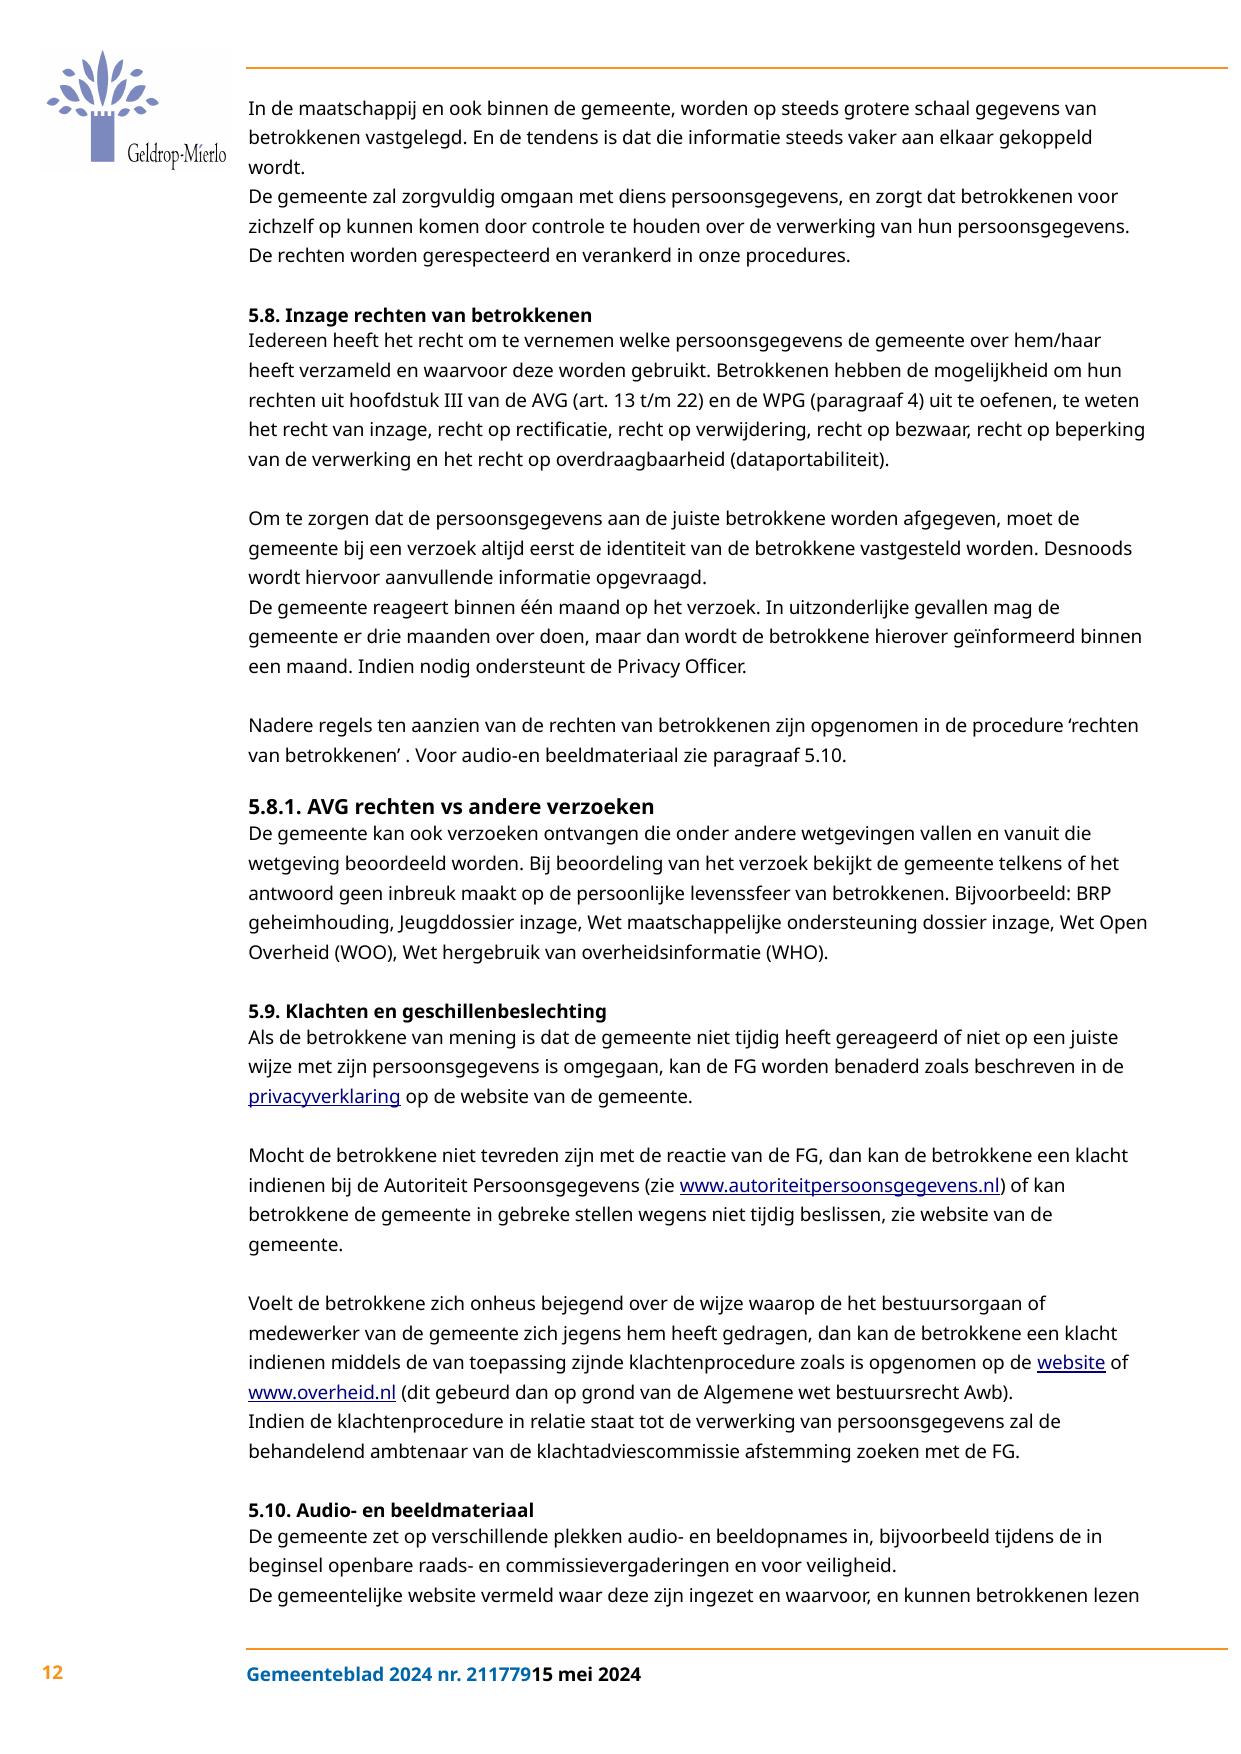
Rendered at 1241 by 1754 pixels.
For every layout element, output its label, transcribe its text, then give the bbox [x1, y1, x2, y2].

text Als de betrokkene van mening is dat de gemeente niet tijdig heeft gereageerd of niet op een juiste wijze met zijn persoonsgegevens is omgegaan, kan de FG worden benaderd zoals beschreven in de privacyverklaring op de website van de gemeente. [248, 1024, 1152, 1109]
text In de maatschappij en ook binnen de gemeente, worden op steeds grotere schaal gegevens van betrokkenen vastgelegd. En de tendens is dat die informatie steeds vaker aan elkaar gekoppeld wordt. [248, 95, 1152, 180]
text 5.8. Inzage rechten van betrokkenen [248, 302, 1152, 328]
text De gemeente kan ook verzoeken ontvangen die onder andere wetgevingen vallen en vanuit die wetgeving beoordeeld worden. Bij beoordeling van het verzoek bekijkt de gemeente telkens of het antwoord geen inbreuk maakt op de persoonlijke levenssfeer van betrokkenen. Bijvoorbeeld: BRP geheimhouding, Jeugddossier inzage, Wet maatschappelijke ondersteuning dossier inzage, Wet Open Overheid (WOO), Wet hergebruik van overheidsinformatie (WHO). [248, 821, 1152, 965]
text Voelt de betrokkene zich onheus bejegend over de wijze waarop de het bestuursorgaan of medewerker van de gemeente zich jegens hem heeft gedragen, dan kan de betrokkene een klacht indienen middels de van toepassing zijnde klachtenprocedure zoals is opgenomen op de website of www.overheid.nl (dit gebeurd dan op grond van de Algemene wet bestuursrecht Awb). [248, 1290, 1152, 1404]
text De rechten worden gerespecteerd en verankerd in onze procedures. [248, 243, 1152, 268]
text De gemeente reageert binnen één maand op het verzoek. In uitzonderlijke gevallen mag de gemeente er drie maanden over doen, maar dan wordt de betrokkene hierover geïnformeerd binnen een maand. Indien nodig ondersteunt de Privacy Officer. [248, 594, 1152, 679]
text 5.10. Audio- en beeldmateriaal [248, 1497, 1152, 1523]
text Mocht de betrokkene niet tevreden zijn met de reactie van de FG, dan kan de betrokkene een klacht indienen bij de Autoriteit Persoonsgegevens (zie www.autoriteitpersoonsgegevens.nl) of kan betrokkene de gemeente in gebreke stellen wegens niet tijdig beslissen, zie website van de gemeente. [248, 1142, 1152, 1257]
text Iedereen heeft het recht om te vernemen welke persoonsgegevens de gemeente over hem/haar heeft verzameld en waarvoor deze worden gebruikt. Betrokkenen hebben de mogelijkheid om hun rechten uit hoofdstuk III van de AVG (art. 13 t/m 22) en de WPG (paragraaf 4) uit te oefenen, te weten het recht van inzage, recht op rectificatie, recht op verwijdering, recht op bezwaar, recht op beperking van de verwerking en het recht op overdraagbaarheid (dataportabiliteit). [248, 328, 1152, 472]
picture [41, 47, 231, 172]
text De gemeente zal zorgvuldig omgaan met diens persoonsgegevens, en zorgt dat betrokkenen voor zichzelf op kunnen komen door controle te houden over de verwerking van hun persoonsgegevens. [248, 183, 1152, 239]
text Nadere regels ten aanzien van de rechten van betrokkenen zijn opgenomen in de procedure ‘rechten van betrokkenen’ . Voor audio-en beeldmateriaal zie paragraaf 5.10. [248, 712, 1152, 767]
text De gemeente zet op verschillende plekken audio- en beeldopnames in, bijvoorbeeld tijdens de in beginsel openbare raads- en commissievergaderingen en voor veiligheid. [248, 1523, 1152, 1578]
text Indien de klachtenprocedure in relatie staat tot de verwerking van persoonsgegevens zal de behandelend ambtenaar van de klachtadviescommissie afstemming zoeken met de FG. [248, 1408, 1152, 1464]
text 5.8.1. AVG rechten vs andere verzoeken [248, 792, 1152, 821]
text Om te zorgen dat de persoonsgegevens aan de juiste betrokkene worden afgegeven, moet de gemeente bij een verzoek altijd eerst de identiteit van de betrokkene vastgesteld worden. Desnoods wordt hiervoor aanvullende informatie opgevraagd. [248, 505, 1152, 590]
text 5.9. Klachten en geschillenbeslechting [248, 998, 1152, 1024]
text De gemeentelijke website vermeld waar deze zijn ingezet en waarvoor, en kunnen betrokkenen lezen [248, 1582, 1152, 1608]
